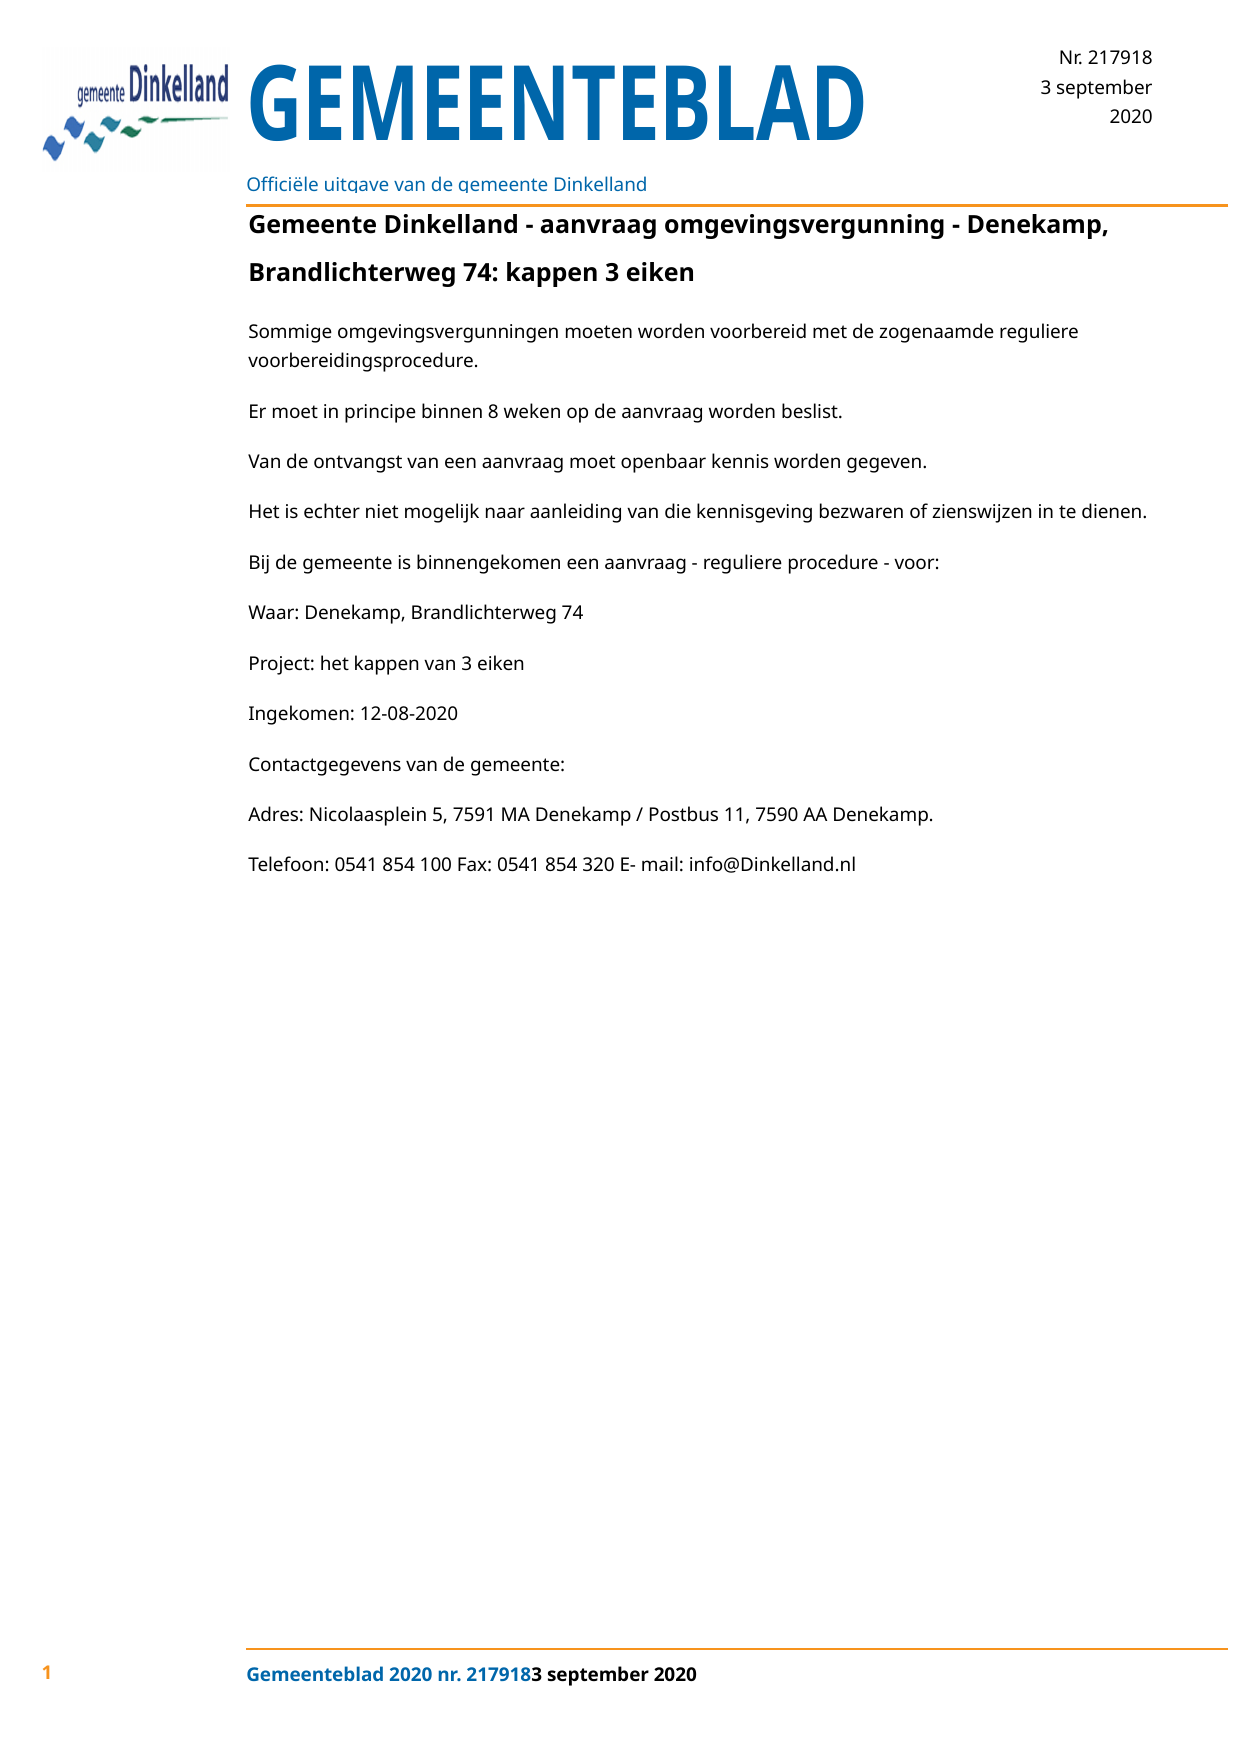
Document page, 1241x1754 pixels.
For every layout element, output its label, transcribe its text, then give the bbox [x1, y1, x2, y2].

text Adres: Nicolaasplein 5, 7591 MA Denekamp / Postbus 11, 7590 AA Denekamp. [248, 801, 1152, 827]
text Project: het kappen van 3 eiken [248, 650, 1152, 676]
text Waar: Denekamp, Brandlichterweg 74 [248, 599, 1152, 625]
text Er moet in principe binnen 8 weken op de aanvraag worden beslist. [248, 398, 1152, 424]
text Gemeente Dinkelland - aanvraag omgevingsvergunning - Denekamp, Brandlichterweg 74: kappen 3 eiken [248, 207, 1152, 288]
text Bij de gemeente is binnengekomen een aanvraag - reguliere procedure - voor: [248, 549, 1152, 575]
text Ingekomen: 12-08-2020 [248, 700, 1152, 726]
text Telefoon: 0541 854 100 Fax: 0541 854 320 E- mail: info@Dinkelland.nl [248, 852, 1152, 877]
text Contactgegevens van de gemeente: [248, 751, 1152, 777]
text Het is echter niet mogelijk naar aanleiding van die kennisgeving bezwaren of zienswijzen in te dienen. [248, 499, 1152, 524]
picture [41, 47, 231, 172]
text Van de ontvangst van een aanvraag moet openbaar kennis worden gegeven. [248, 448, 1152, 474]
text Sommige omgevingsvergunningen moeten worden voorbereid met de zogenaamde reguliere voorbereidingsprocedure. [248, 318, 1152, 373]
